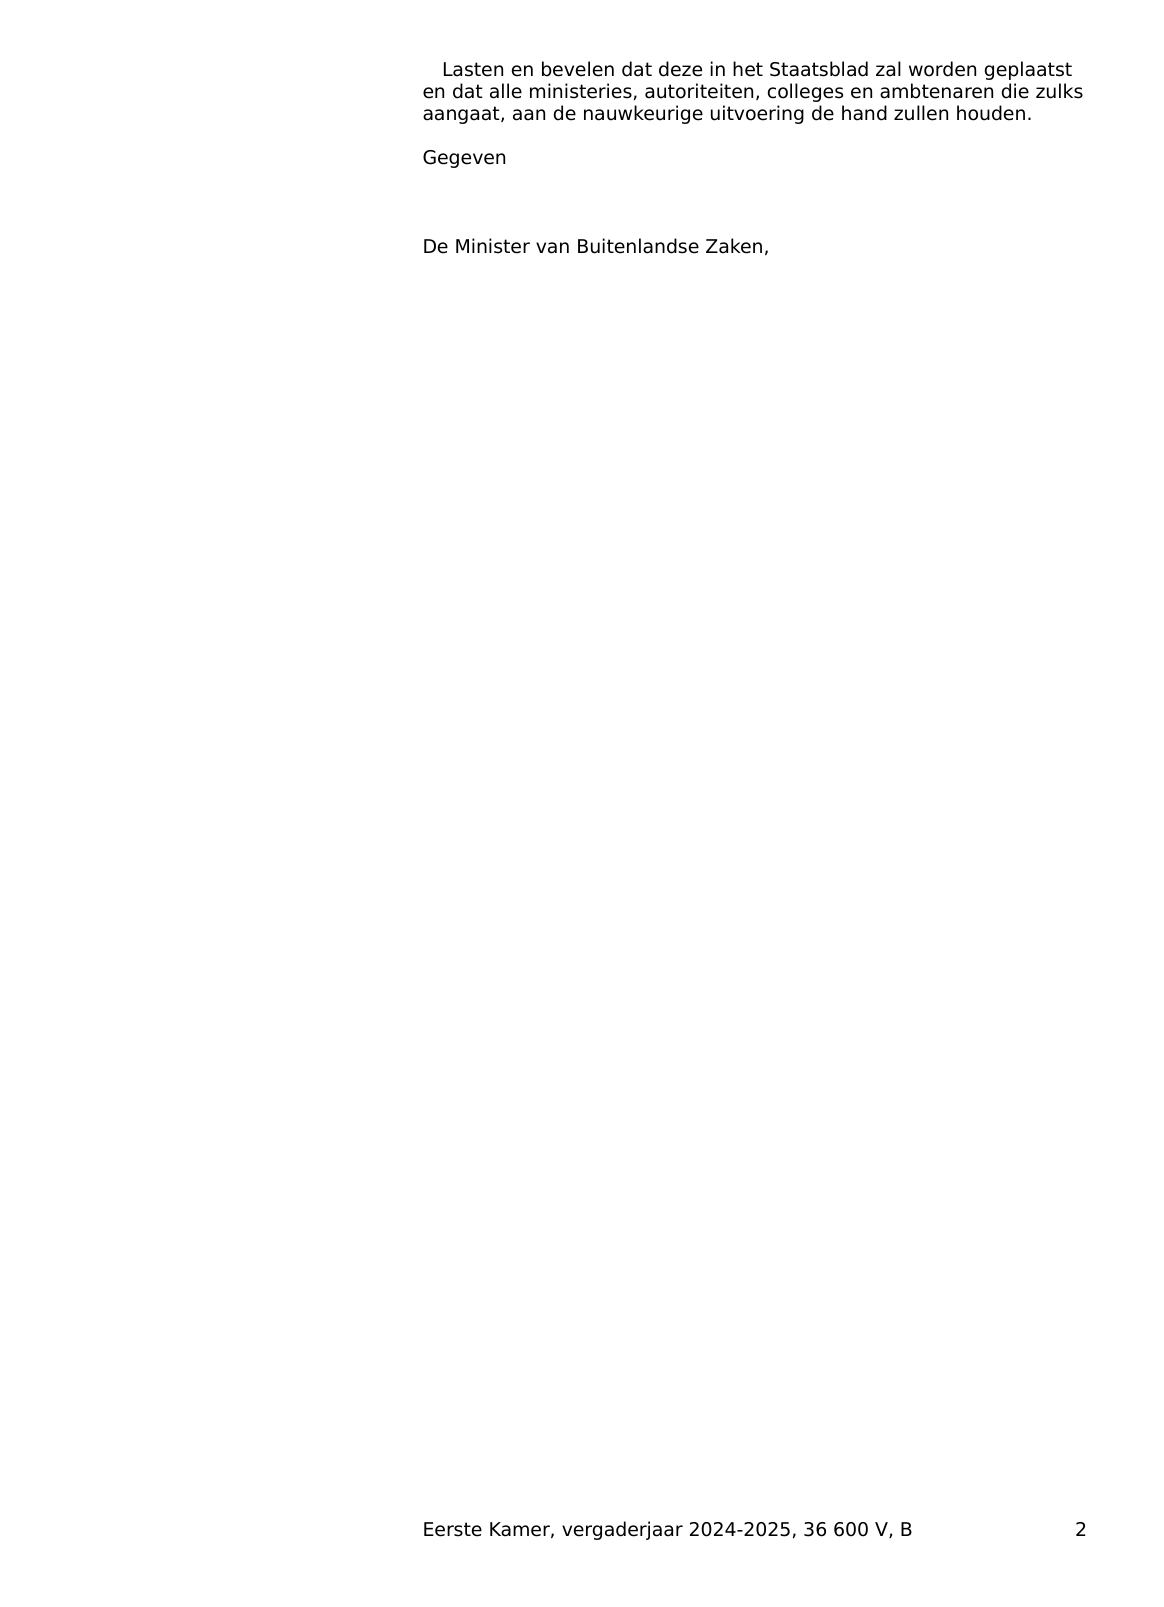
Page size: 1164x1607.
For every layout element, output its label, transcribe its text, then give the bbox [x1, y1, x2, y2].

text Gegeven [422, 147, 1087, 169]
text De Minister van Buitenlandse Zaken, [422, 236, 1087, 258]
text Lasten en bevelen dat deze in het Staatsblad zal worden geplaatst en dat alle ministeries, autoriteiten, colleges en ambtenaren die zulks aangaat, aan de nauwkeurige uitvoering de hand zullen houden. [422, 59, 1087, 125]
